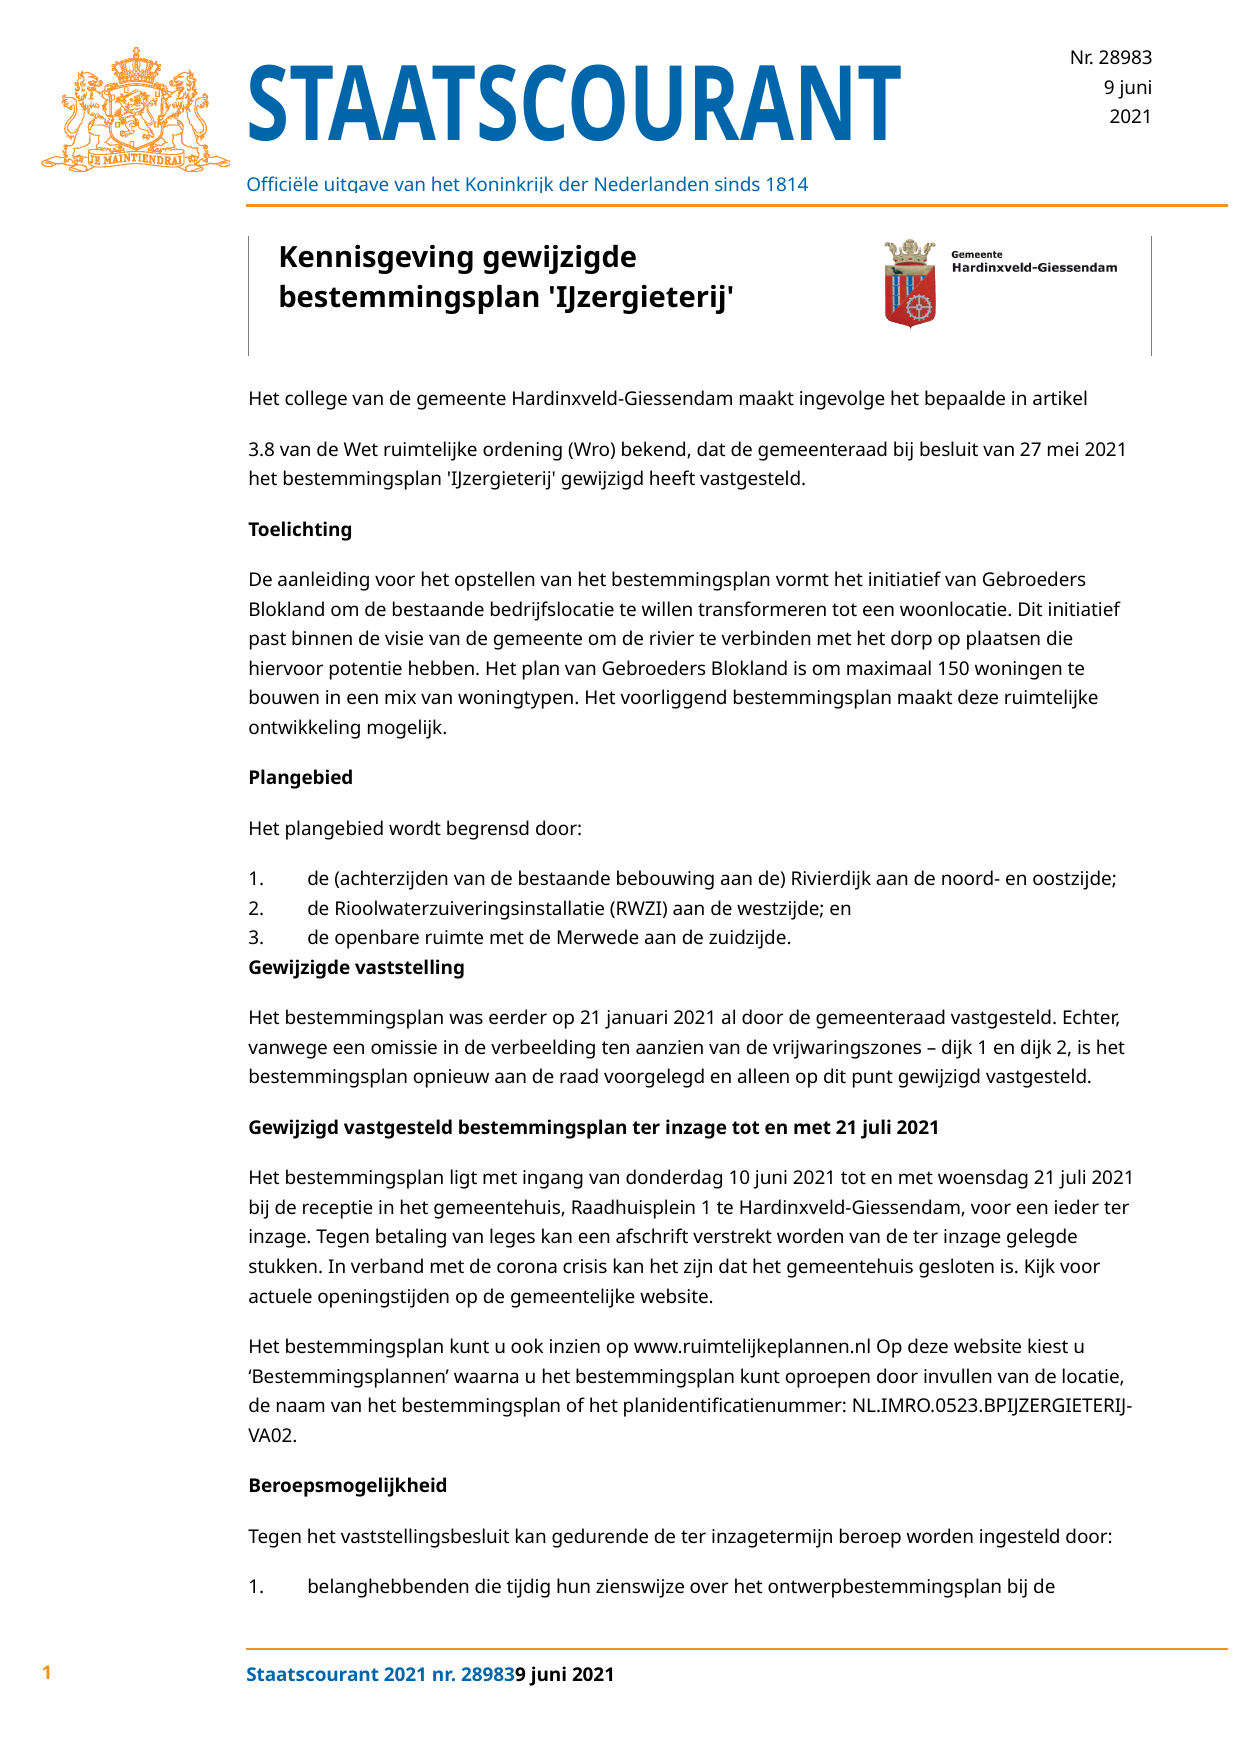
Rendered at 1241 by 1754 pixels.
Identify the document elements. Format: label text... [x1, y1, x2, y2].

text 3.8 van de Wet ruimtelijke ordening (Wro) bekend, dat de gemeenteraad bij besluit van 27 mei 2021 het bestemmingsplan 'IJzergieterij' gewijzigd heeft vastgesteld. [248, 436, 1152, 491]
list de openbare ruimte met de Merwede aan de zuidzijde. [248, 924, 1152, 950]
list belanghebbenden die tijdig hun zienswijze over het ontwerpbestemmingsplan bij de [248, 1573, 1152, 1599]
text Tegen het vaststellingsbesluit kan gedurende de ter inzagetermijn beroep worden ingesteld door: [248, 1523, 1152, 1548]
table_header Kennisgeving gewijzigde bestemmingsplan 'IJzergieterij' [249, 236, 850, 356]
picture [882, 236, 1119, 331]
text Het bestemmingsplan kunt u ook inzien op www.ruimtelijkeplannen.nl Op deze website kiest u ‘Bestemmingsplannen’ waarna u het bestemmingsplan kunt oproepen door invullen van de locatie, de naam van het bestemmingsplan of het planidentificatienummer: NL.IMRO.0523.BPIJZERGIETERIJ-VA02. [248, 1333, 1152, 1448]
picture [41, 47, 231, 172]
text Het bestemmingsplan was eerder op 21 januari 2021 al door de gemeenteraad vastgesteld. Echter, vanwege een omissie in de verbeelding ten aanzien van de vrijwaringszones – dijk 1 en dijk 2, is het bestemmingsplan opnieuw aan de raad voorgelegd en alleen op dit punt gewijzigd vastgesteld. [248, 1004, 1152, 1089]
text Gewijzigde vaststelling [248, 954, 1152, 980]
list de Rioolwaterzuiveringsinstallatie (RWZI) aan de westzijde; en [248, 895, 1152, 921]
text Gewijzigd vastgesteld bestemmingsplan ter inzage tot en met 21 juli 2021 [248, 1114, 1152, 1140]
text Beroepsmogelijkheid [248, 1472, 1152, 1498]
list de (achterzijden van de bestaande bebouwing aan de) Rivierdijk aan de noord- en oostzijde; [248, 865, 1152, 891]
text Het bestemmingsplan ligt met ingang van donderdag 10 juni 2021 tot en met woensdag 21 juli 2021 bij de receptie in het gemeentehuis, Raadhuisplein 1 te Hardinxveld-Giessendam, voor een ieder ter inzage. Tegen betaling van leges kan een afschrift verstrekt worden van de ter inzage gelegde stukken. In verband met de corona crisis kan het zijn dat het gemeentehuis gesloten is. Kijk voor actuele openingstijden op de gemeentelijke website. [248, 1164, 1152, 1308]
text Plangebied [248, 764, 1152, 790]
table_header [850, 236, 1151, 356]
text Het plangebied wordt begrensd door: [248, 815, 1152, 841]
text Toelichting [248, 516, 1152, 541]
text De aanleiding voor het opstellen van het bestemmingsplan vormt het initiatief van Gebroeders Blokland om de bestaande bedrijfslocatie te willen transformeren tot een woonlocatie. Dit initiatief past binnen de visie van de gemeente om de rivier te verbinden met het dorp op plaatsen die hiervoor potentie hebben. Het plan van Gebroeders Blokland is om maximaal 150 woningen te bouwen in een mix van woningtypen. Het voorliggend bestemmingsplan maakt deze ruimtelijke ontwikkeling mogelijk. [248, 566, 1152, 740]
text Het college van de gemeente Hardinxveld-Giessendam maakt ingevolge het bepaalde in artikel [248, 385, 1152, 411]
